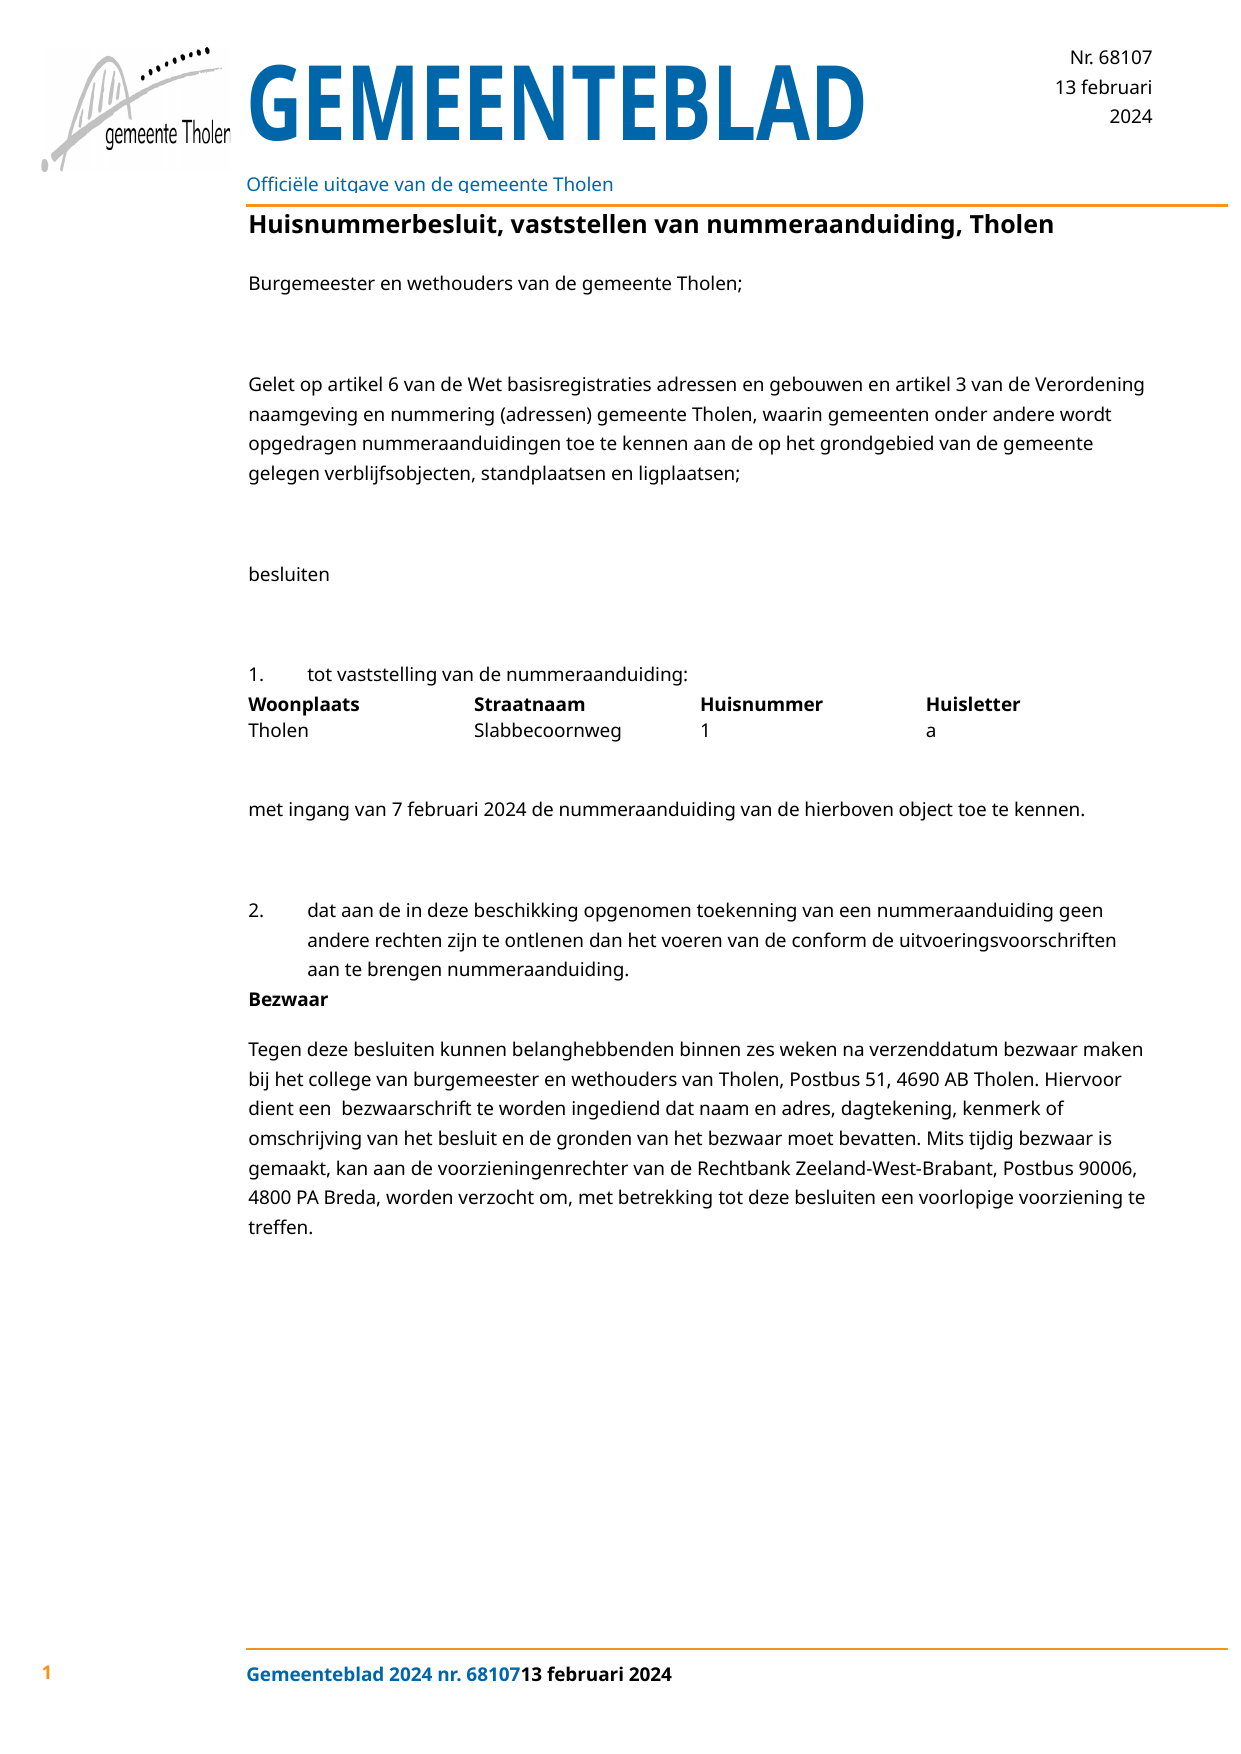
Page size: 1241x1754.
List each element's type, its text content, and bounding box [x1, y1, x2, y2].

table_header Woonplaats [248, 691, 474, 717]
table_cell Tholen [248, 717, 474, 743]
text Tegen deze besluiten kunnen belanghebbenden binnen zes weken na verzenddatum bezwaar maken bij het college van burgemeester en wethouders van Tholen, Postbus 51, 4690 AB Tholen. Hiervoor dient een bezwaarschrift te worden ingediend dat naam en adres, dagtekening, kenmerk of omschrijving van het besluit en de gronden van het bezwaar moet bevatten. Mits tijdig bezwaar is gemaakt, kan aan de voorzieningenrechter van de Rechtbank Zeeland-West-Brabant, Postbus 90006, 4800 PA Breda, worden verzocht om, met betrekking tot deze besluiten een voorlopige voorziening te treffen. [248, 1036, 1152, 1239]
list dat aan de in deze beschikking opgenomen toekenning van een nummeraanduiding geen andere rechten zijn te ontlenen dan het voeren van de conform de uitvoeringsvoorschriften aan te brengen nummeraanduiding. [248, 897, 1152, 982]
table_header Huisletter [926, 691, 1152, 717]
text Bezwaar [248, 986, 1152, 1012]
table_header Huisnummer [700, 691, 926, 717]
list tot vaststelling van de nummeraanduiding: [248, 662, 1152, 687]
table_cell a [926, 717, 1152, 743]
table_header Straatnaam [474, 691, 700, 717]
picture [41, 47, 231, 172]
table_cell Slabbecoornweg [474, 717, 700, 743]
text besluiten [248, 561, 1152, 586]
table_cell 1 [700, 717, 926, 743]
text met ingang van 7 februari 2024 de nummeraanduiding van de hierboven object toe te kennen. [248, 796, 1152, 822]
text Burgemeester en wethouders van de gemeente Tholen; [248, 270, 1152, 296]
text Gelet op artikel 6 van de Wet basisregistraties adressen en gebouwen en artikel 3 van de Verordening naamgeving en nummering (adressen) gemeente Tholen, waarin gemeenten onder andere wordt opgedragen nummeraanduidingen toe te kennen aan de op het grondgebied van de gemeente gelegen verblijfsobjecten, standplaatsen en ligplaatsen; [248, 371, 1152, 486]
text Huisnummerbesluit, vaststellen van nummeraanduiding, Tholen [248, 207, 1152, 241]
